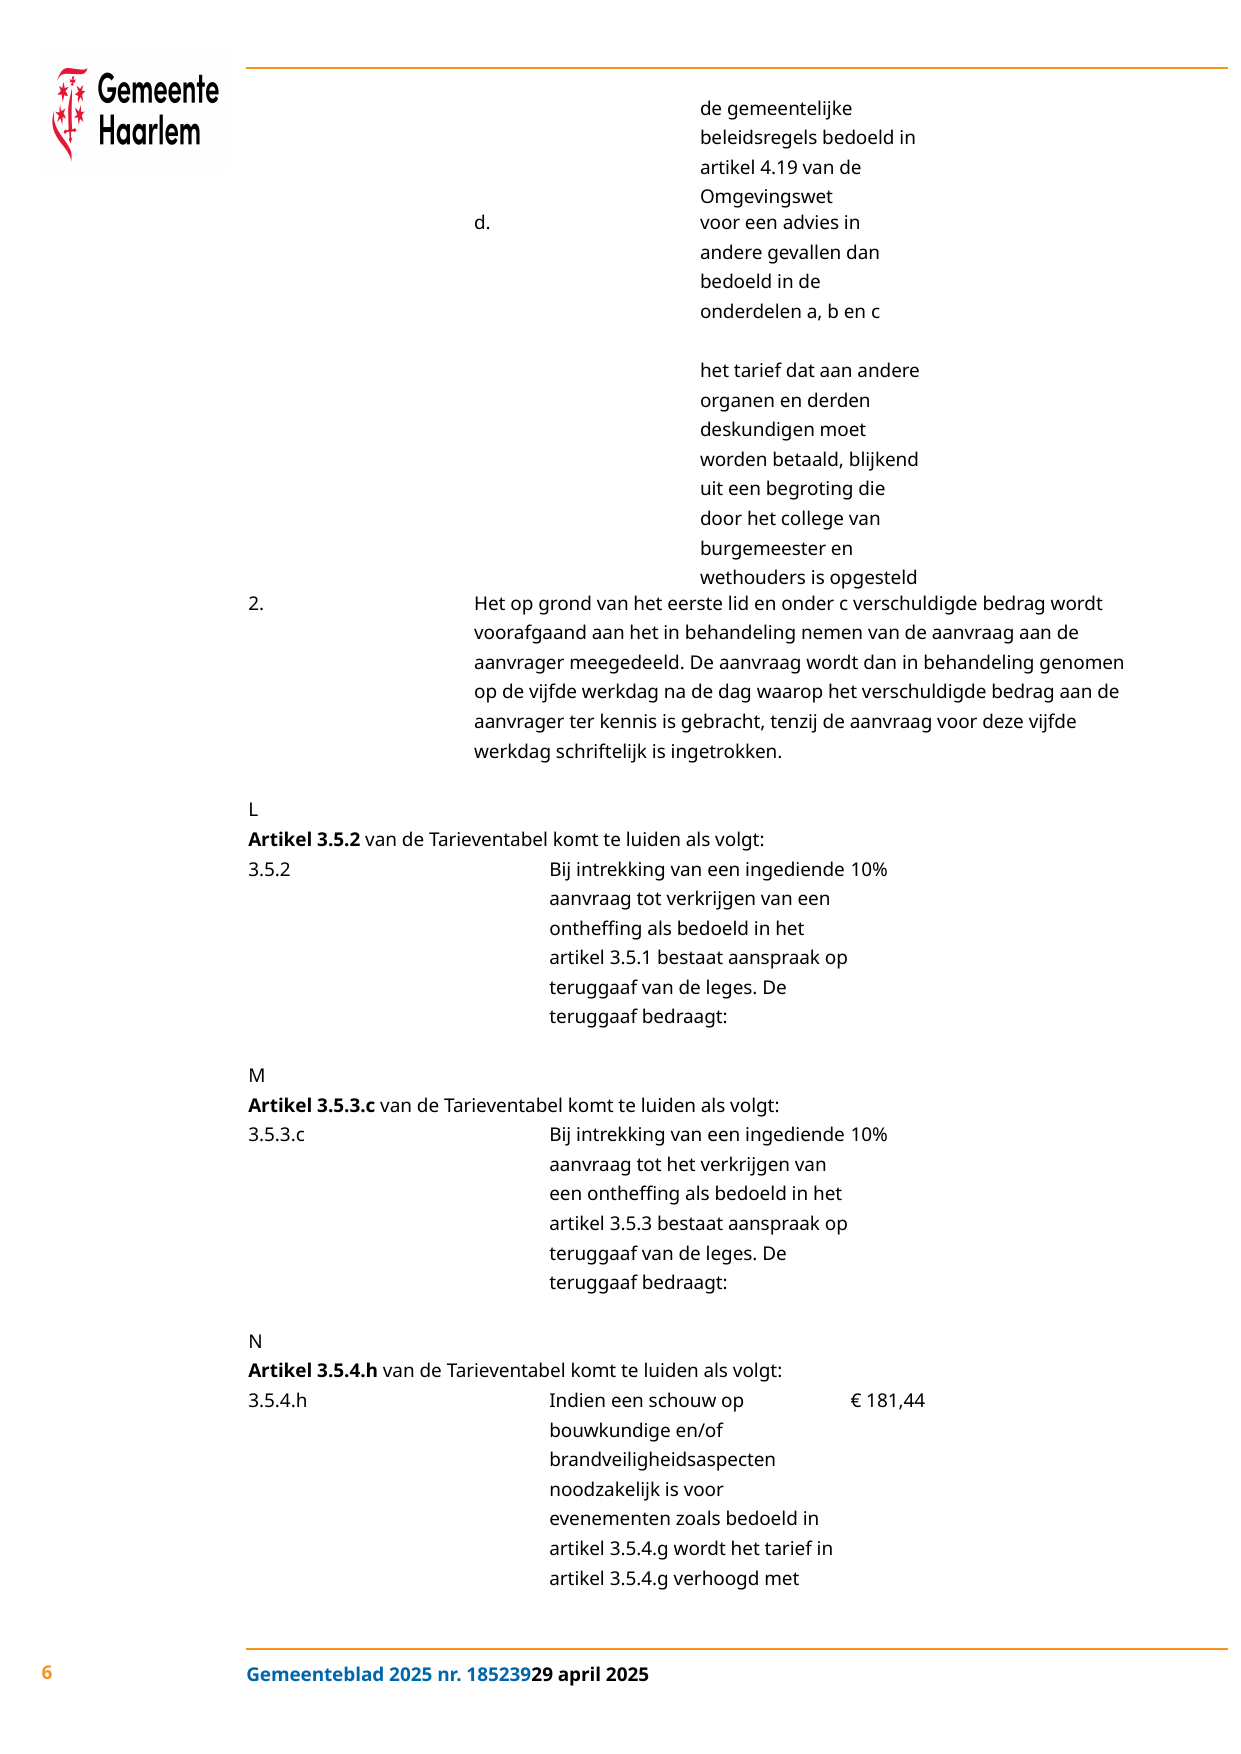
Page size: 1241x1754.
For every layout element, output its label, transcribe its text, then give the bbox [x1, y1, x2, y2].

table_header Bij intrekking van een ingediende aanvraag tot het verkrijgen van een ontheffing als bedoeld in het artikel 3.5.3 bestaat aanspraak op teruggaaf van de leges. De teruggaaf bedraagt: [549, 1121, 850, 1295]
table_header 3.5.3.c [248, 1121, 549, 1295]
table_cell [926, 209, 1152, 590]
table_header € 181,44 [850, 1387, 1152, 1590]
table_header Bij intrekking van een ingediende aanvraag tot verkrijgen van een ontheffing als bedoeld in het artikel 3.5.1 bestaat aanspraak op teruggaaf van de leges. De teruggaaf bedraagt: [549, 856, 850, 1029]
text Artikel 3.5.4.h van de Tarieventabel komt te luiden als volgt: [248, 1357, 1152, 1383]
table_cell [474, 95, 700, 209]
table_header 3.5.2 [248, 856, 549, 1029]
table_cell [926, 95, 1152, 209]
text Artikel 3.5.3.c van de Tarieventabel komt te luiden als volgt: [248, 1092, 1152, 1117]
text N [248, 1328, 1152, 1354]
table_cell de gemeentelijke beleidsregels bedoeld in artikel 4.19 van de Omgevingswet [700, 95, 926, 209]
table_header 3.5.4.h [248, 1387, 549, 1590]
table_cell [248, 95, 474, 209]
table_cell d. [474, 209, 700, 590]
picture [41, 47, 231, 172]
text M [248, 1062, 1152, 1088]
table_cell voor een advies in andere gevallen dan bedoeld in de onderdelen a, b en c het tarief dat aan andere organen en derden deskundigen moet worden betaald, blijkend uit een begroting die door het college van burgemeester en wethouders is opgesteld [700, 209, 926, 590]
text L [248, 796, 1152, 822]
table_header 10% [850, 1121, 1152, 1295]
text Artikel 3.5.2 van de Tarieventabel komt te luiden als volgt: [248, 826, 1152, 852]
table_cell Het op grond van het eerste lid en onder c verschuldigde bedrag wordt voorafgaand aan het in behandeling nemen van de aanvraag aan de aanvrager meegedeeld. De aanvraag wordt dan in behandeling genomen op de vijfde werkdag na de dag waarop het verschuldigde bedrag aan de aanvrager ter kennis is gebracht, tenzij de aanvraag voor deze vijfde werkdag schriftelijk is ingetrokken. [474, 590, 1152, 764]
table_header 10% [850, 856, 1152, 1029]
table_header Indien een schouw op bouwkundige en/of brandveiligheidsaspecten noodzakelijk is voor evenementen zoals bedoeld in artikel 3.5.4.g wordt het tarief in artikel 3.5.4.g verhoogd met [549, 1387, 850, 1590]
table_cell 2. [248, 590, 474, 764]
table_cell [248, 209, 474, 590]
